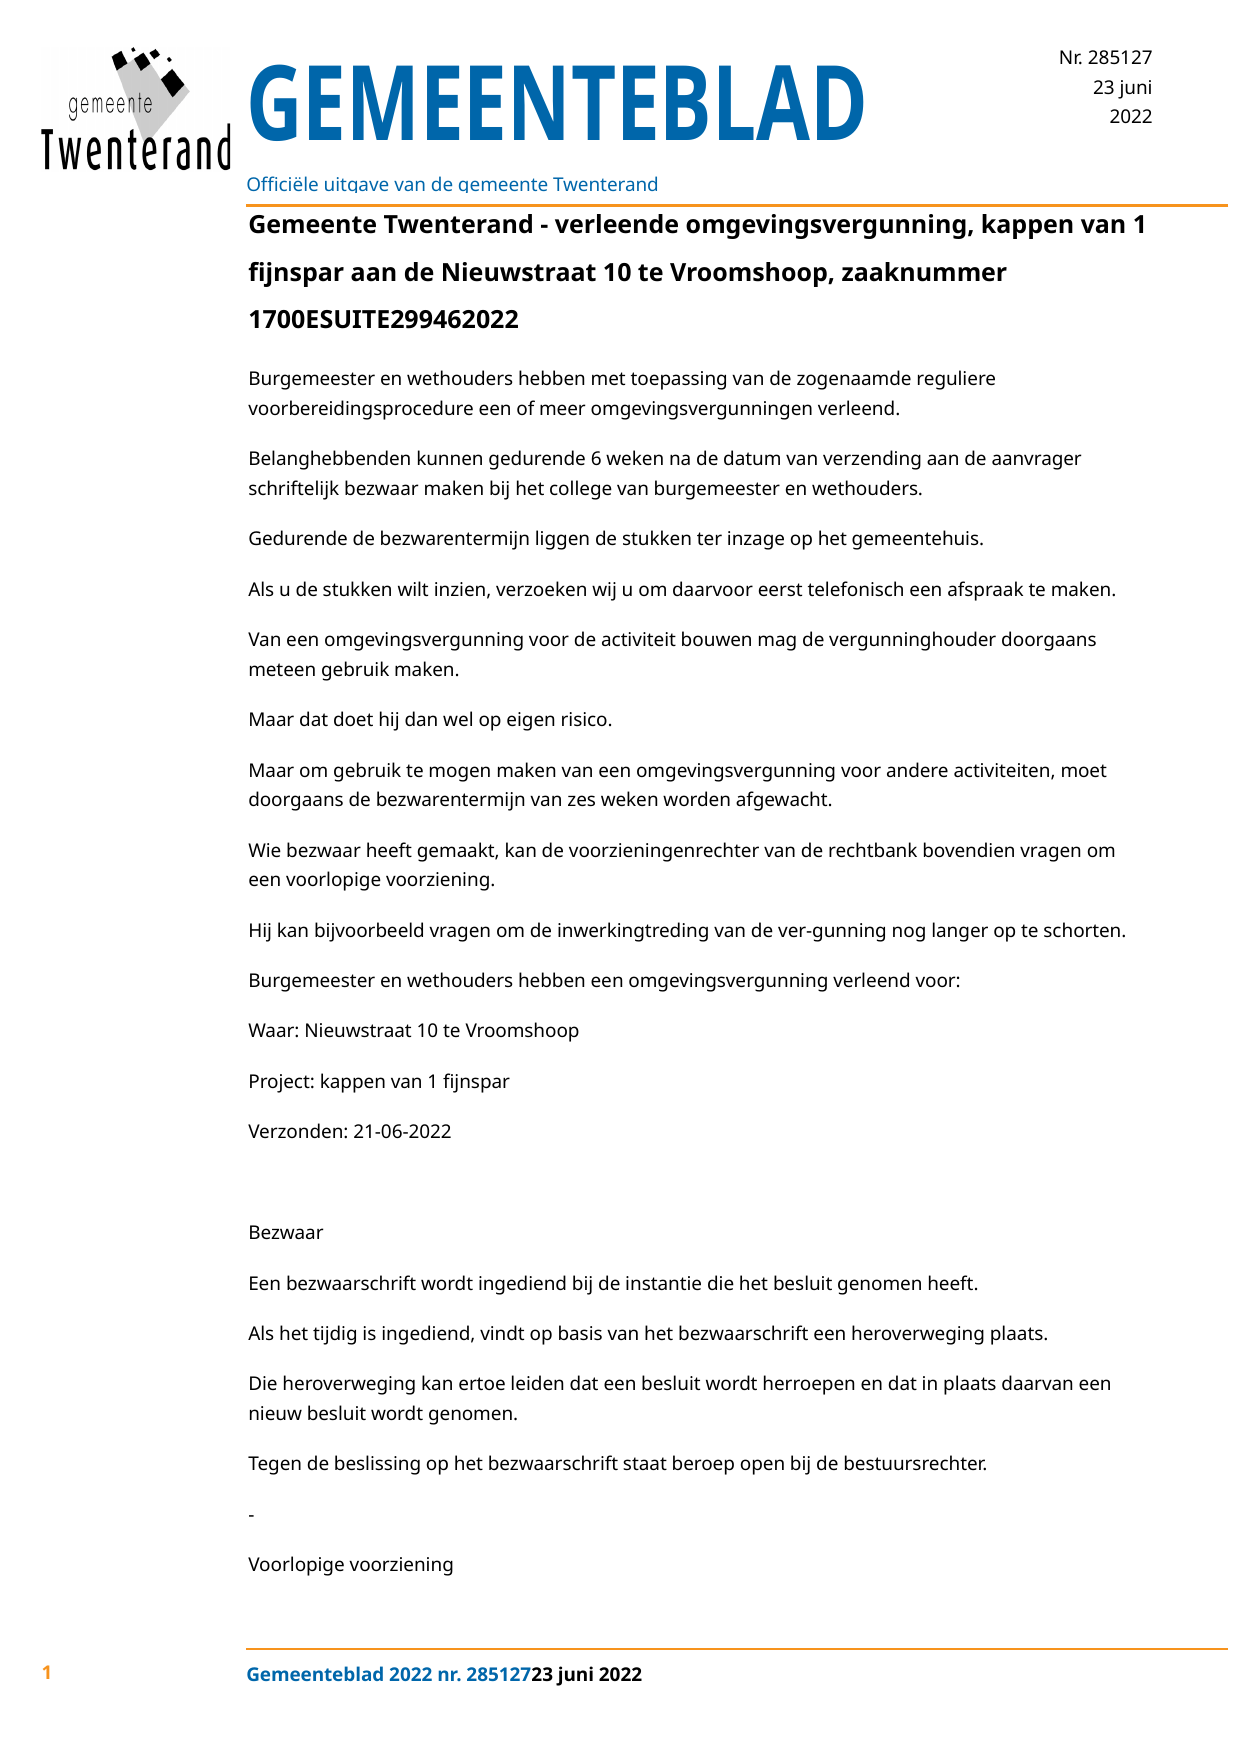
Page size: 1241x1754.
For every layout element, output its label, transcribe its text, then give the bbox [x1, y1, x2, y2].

text Gemeente Twenterand - verleende omgevingsvergunning, kappen van 1 fijnspar aan de Nieuwstraat 10 te Vroomshoop, zaaknummer 1700ESUITE299462022 [248, 207, 1152, 336]
text Wie bezwaar heeft gemaakt, kan de voorzieningenrechter van de rechtbank bovendien vragen om een voorlopige voorziening. [248, 837, 1152, 892]
text Bezwaar [248, 1219, 1152, 1245]
text Verzonden: 21-06-2022 [248, 1118, 1152, 1144]
text - [248, 1501, 1152, 1527]
text Tegen de beslissing op het bezwaarschrift staat beroep open bij de bestuursrechter. [248, 1451, 1152, 1476]
text Burgemeester en wethouders hebben een omgevingsvergunning verleend voor: [248, 967, 1152, 993]
text Gedurende de bezwarentermijn liggen de stukken ter inzage op het gemeentehuis. [248, 526, 1152, 551]
text Als het tijdig is ingediend, vindt op basis van het bezwaarschrift een heroverweging plaats. [248, 1320, 1152, 1346]
picture [41, 47, 231, 172]
text Belanghebbenden kunnen gedurende 6 weken na de datum van verzending aan de aanvrager schriftelijk bezwaar maken bij het college van burgemeester en wethouders. [248, 446, 1152, 501]
text Project: kappen van 1 fijnspar [248, 1068, 1152, 1094]
text Waar: Nieuwstraat 10 te Vroomshoop [248, 1018, 1152, 1043]
text Als u de stukken wilt inzien, verzoeken wij u om daarvoor eerst telefonisch een afspraak te maken. [248, 576, 1152, 602]
text Die heroverweging kan ertoe leiden dat een besluit wordt herroepen en dat in plaats daarvan een nieuw besluit wordt genomen. [248, 1371, 1152, 1426]
text Van een omgevingsvergunning voor de activiteit bouwen mag de vergunninghouder doorgaans meteen gebruik maken. [248, 626, 1152, 682]
text Maar om gebruik te mogen maken van een omgevingsvergunning voor andere activiteiten, moet doorgaans de bezwarentermijn van zes weken worden afgewacht. [248, 757, 1152, 812]
text Burgemeester en wethouders hebben met toepassing van de zogenaamde reguliere voorbereidingsprocedure een of meer omgevingsvergunningen verleend. [248, 366, 1152, 421]
text Voorlopige voorziening [248, 1551, 1152, 1577]
text Maar dat doet hij dan wel op eigen risico. [248, 706, 1152, 732]
text Een bezwaarschrift wordt ingediend bij de instantie die het besluit genomen heeft. [248, 1270, 1152, 1295]
text Hij kan bijvoorbeeld vragen om de inwerkingtreding van de ver-gunning nog langer op te schorten. [248, 917, 1152, 942]
